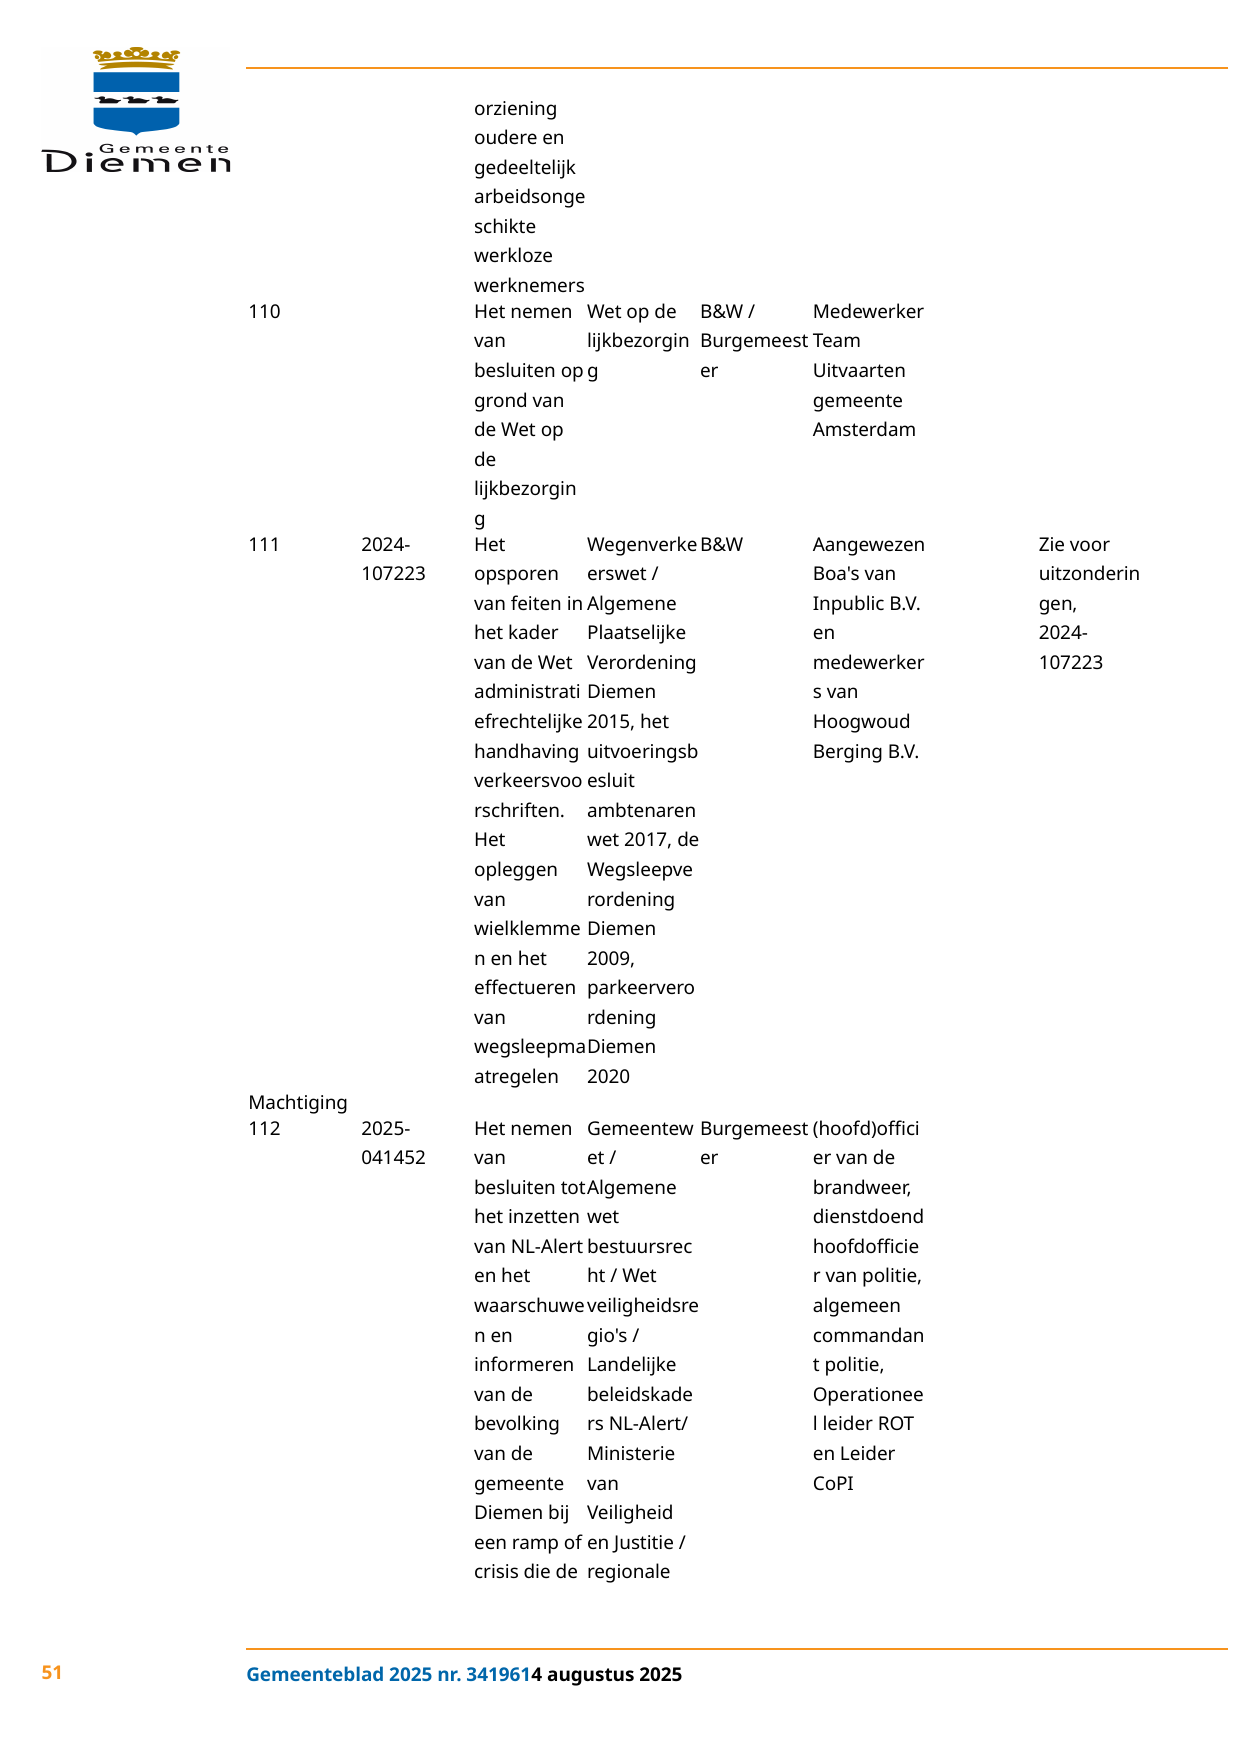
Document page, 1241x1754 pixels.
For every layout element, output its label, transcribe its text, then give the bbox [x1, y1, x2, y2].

table_cell [361, 298, 474, 531]
table_cell [926, 1115, 1038, 1584]
picture [41, 47, 231, 172]
table_cell Aangewezen Boa's van Inpublic B.V. en medewerkers van Hoogwoud Berging B.V. [813, 531, 926, 1089]
table_cell B&W / Burgemeester [700, 298, 813, 531]
table_cell 110 [248, 298, 361, 531]
table_cell Gemeentewet / Algemene wet bestuursrecht / Wet veiligheidsregio's / Landelijke beleidskaders NL-Alert/ Ministerie van Veiligheid en Justitie / regionale [587, 1115, 700, 1584]
table_cell [1039, 95, 1152, 298]
table_cell [700, 95, 813, 298]
table_cell orziening oudere en gedeeltelijk arbeidsongeschikte werkloze werknemers [474, 95, 587, 298]
table_cell [926, 95, 1038, 298]
table_cell [926, 531, 1038, 1089]
table_cell [926, 298, 1038, 531]
table_cell (hoofd)officier van de brandweer, dienstdoend hoofdofficier van politie, algemeen commandant politie, Operationeel leider ROT en Leider CoPI [813, 1115, 926, 1584]
table_cell [248, 95, 361, 298]
table_cell Medewerker Team Uitvaarten gemeente Amsterdam [813, 298, 926, 531]
table_cell 112 [248, 1115, 361, 1584]
table_cell 111 [248, 531, 361, 1089]
table_cell B&W [700, 531, 813, 1089]
table_cell Wet op de lijkbezorging [587, 298, 700, 531]
table_cell Het nemen van besluiten tot het inzetten van NL-Alert en het waarschuwen en informeren van de bevolking van de gemeente Diemen bij een ramp of crisis die de [474, 1115, 587, 1584]
table_cell Machtiging [248, 1089, 1152, 1115]
table_cell Zie voor uitzonderingen, 2024-107223 [1039, 531, 1152, 1089]
table_cell 2025-041452 [361, 1115, 474, 1584]
table_cell Het nemen van besluiten op grond van de Wet op de lijkbezorging [474, 298, 587, 531]
table_cell Wegenverkeerswet / Algemene Plaatselijke Verordening Diemen 2015, het uitvoeringsbesluit ambtenarenwet 2017, de Wegsleepverordening Diemen 2009, parkeerverordening Diemen 2020 [587, 531, 700, 1089]
table_cell [813, 95, 926, 298]
table_cell [1039, 1115, 1152, 1584]
table_cell 2024-107223 [361, 531, 474, 1089]
table_cell Het opsporen van feiten in het kader van de Wet administratiefrechtelijke handhaving verkeersvoorschriften. Het opleggen van wielklemmen en het effectueren van wegsleepmaatregelen [474, 531, 587, 1089]
table_cell [1039, 298, 1152, 531]
table_cell [361, 95, 474, 298]
table_cell Burgemeester [700, 1115, 813, 1584]
table_cell [587, 95, 700, 298]
